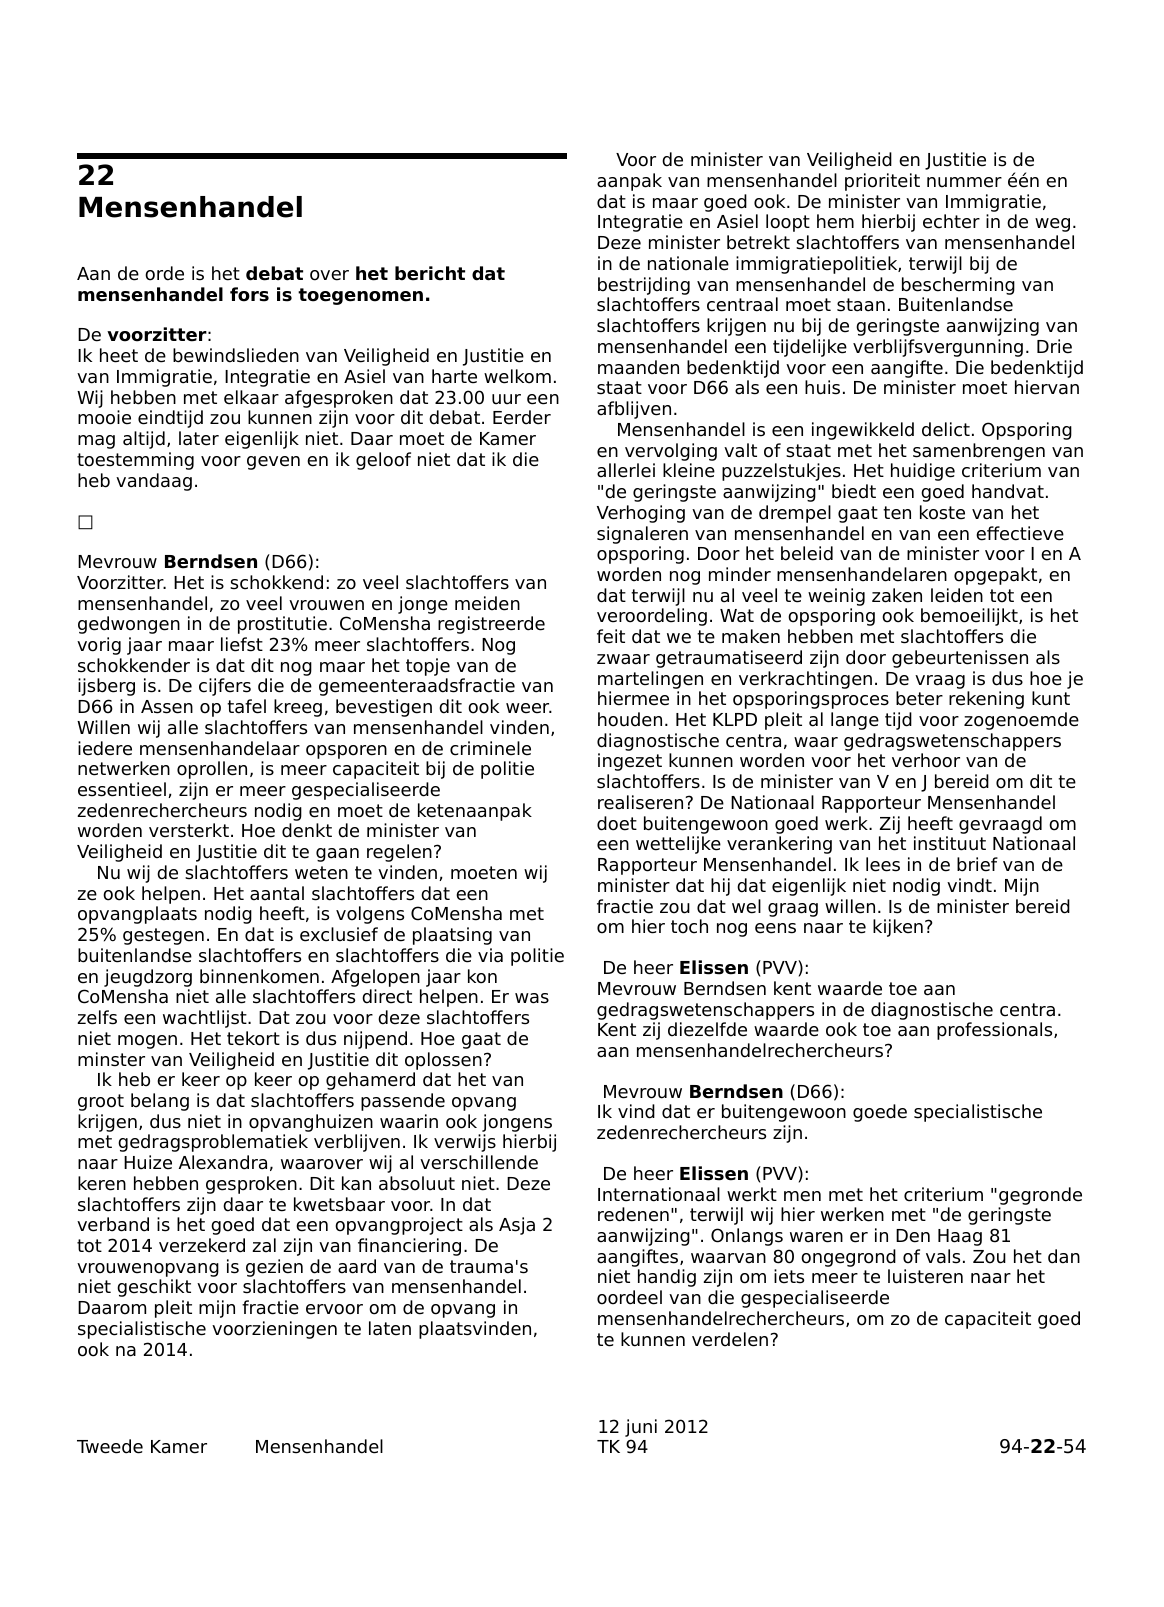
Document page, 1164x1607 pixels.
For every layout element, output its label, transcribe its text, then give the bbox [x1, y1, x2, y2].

text Ik heb er keer op keer op gehamerd dat het van groot belang is dat slachtoffers passende opvang krijgen, dus niet in opvanghuizen waarin ook jongens met gedragsproblematiek verblijven. Ik verwijs hierbij naar Huize Alexandra, waarover wij al verschillende keren hebben gesproken. Dit kan absoluut niet. Deze slachtoffers zijn daar te kwetsbaar voor. In dat verband is het goed dat een opvangproject als Asja 2 tot 2014 verzekerd zal zijn van financiering. De vrouwenopvang is gezien de aard van de trauma's niet geschikt voor slachtoffers van mensenhandel. Daarom pleit mijn fractie ervoor om de opvang in specialistische voorzieningen te laten plaatsvinden, ook na 2014. [77, 1070, 567, 1360]
title 22 Mensenhandel [77, 159, 567, 224]
text Internationaal werkt men met het criterium "gegronde redenen", terwijl wij hier werken met "de geringste aanwijzing". Onlangs waren er in Den Haag 81 aangiftes, waarvan 80 ongegrond of vals. Zou het dan niet handig zijn om iets meer te luisteren naar het oordeel van die gespecialiseerde mensenhandelrechercheurs, om zo de capaciteit goed te kunnen verdelen? [596, 1184, 1087, 1350]
text Mevrouw Berndsen (D66): [77, 552, 567, 573]
text Mevrouw Berndsen kent waarde toe aan gedragswetenschappers in de diagnostische centra. Kent zij diezelfde waarde ook toe aan professionals, aan mensenhandelrechercheurs? [596, 979, 1087, 1062]
text De heer Elissen (PVV): [596, 958, 1087, 979]
text Mevrouw Berndsen (D66): [596, 1082, 1087, 1102]
text Aan de orde is het debat over het bericht dat mensenhandel fors is toegenomen. [77, 264, 567, 305]
text De heer Elissen (PVV): [596, 1164, 1087, 1184]
text Ik heet de bewindslieden van Veiligheid en Justitie en van Immigratie, Integratie en Asiel van harte welkom. Wij hebben met elkaar afgesproken dat 23.00 uur een mooie eindtijd zou kunnen zijn voor dit debat. Eerder mag altijd, later eigenlijk niet. Daar moet de Kamer toestemming voor geven en ik geloof niet dat ik die heb vandaag. [77, 346, 567, 491]
text Nu wij de slachtoffers weten te vinden, moeten wij ze ook helpen. Het aantal slachtoffers dat een opvangplaats nodig heeft, is volgens CoMensha met 25% gestegen. En dat is exclusief de plaatsing van buitenlandse slachtoffers en slachtoffers die via politie en jeugdzorg binnenkomen. Afgelopen jaar kon CoMensha niet alle slachtoffers direct helpen. Er was zelfs een wachtlijst. Dat zou voor deze slachtoffers niet mogen. Het tekort is dus nijpend. Hoe gaat de minster van Veiligheid en Justitie dit oplossen? [77, 863, 567, 1070]
text Ik vind dat er buitengewoon goede specialistische zedenrechercheurs zijn. [596, 1102, 1087, 1144]
text □ [77, 511, 567, 532]
text Mensenhandel is een ingewikkeld delict. Opsporing en vervolging valt of staat met het samenbrengen van allerlei kleine puzzelstukjes. Het huidige criterium van "de geringste aanwijzing" biedt een goed handvat. Verhoging van de drempel gaat ten koste van het signaleren van mensenhandel en van een effectieve opsporing. Door het beleid van de minister voor I en A worden nog minder mensenhandelaren opgepakt, en dat terwijl nu al veel te weinig zaken leiden tot een veroordeling. Wat de opsporing ook bemoeilijkt, is het feit dat we te maken hebben met slachtoffers die zwaar getraumatiseerd zijn door gebeurtenissen als martelingen en verkrachtingen. De vraag is dus hoe je hiermee in het opsporingsproces beter rekening kunt houden. Het KLPD pleit al lange tijd voor zogenoemde diagnostische centra, waar gedragswetenschappers ingezet kunnen worden voor het verhoor van de slachtoffers. Is de minister van V en J bereid om dit te realiseren? De Nationaal Rapporteur Mensenhandel doet buitengewoon goed werk. Zij heeft gevraagd om een wettelijke verankering van het instituut Nationaal Rapporteur Mensenhandel. Ik lees in de brief van de minister dat hij dat eigenlijk niet nodig vindt. Mijn fractie zou dat wel graag willen. Is de minister bereid om hier toch nog eens naar te kijken? [596, 420, 1087, 938]
text Voor de minister van Veiligheid en Justitie is de aanpak van mensenhandel prioriteit nummer één en dat is maar goed ook. De minister van Immigratie, Integratie en Asiel loopt hem hierbij echter in de weg. Deze minister betrekt slachtoffers van mensenhandel in de nationale immigratiepolitiek, terwijl bij de bestrijding van mensenhandel de bescherming van slachtoffers centraal moet staan. Buitenlandse slachtoffers krijgen nu bij de geringste aanwijzing van mensenhandel een tijdelijke verblijfsvergunning. Drie maanden bedenktijd voor een aangifte. Die bedenktijd staat voor D66 als een huis. De minister moet hiervan afblijven. [596, 150, 1087, 420]
text De voorzitter: [77, 325, 567, 346]
text Voorzitter. Het is schokkend: zo veel slachtoffers van mensenhandel, zo veel vrouwen en jonge meiden gedwongen in de prostitutie. CoMensha registreerde vorig jaar maar liefst 23% meer slachtoffers. Nog schokkender is dat dit nog maar het topje van de ijsberg is. De cijfers die de gemeenteraadsfractie van D66 in Assen op tafel kreeg, bevestigen dit ook weer. Willen wij alle slachtoffers van mensenhandel vinden, iedere mensenhandelaar opsporen en de criminele netwerken oprollen, is meer capaciteit bij de politie essentieel, zijn er meer gespecialiseerde zedenrechercheurs nodig en moet de ketenaanpak worden versterkt. Hoe denkt de minister van Veiligheid en Justitie dit te gaan regelen? [77, 573, 567, 863]
